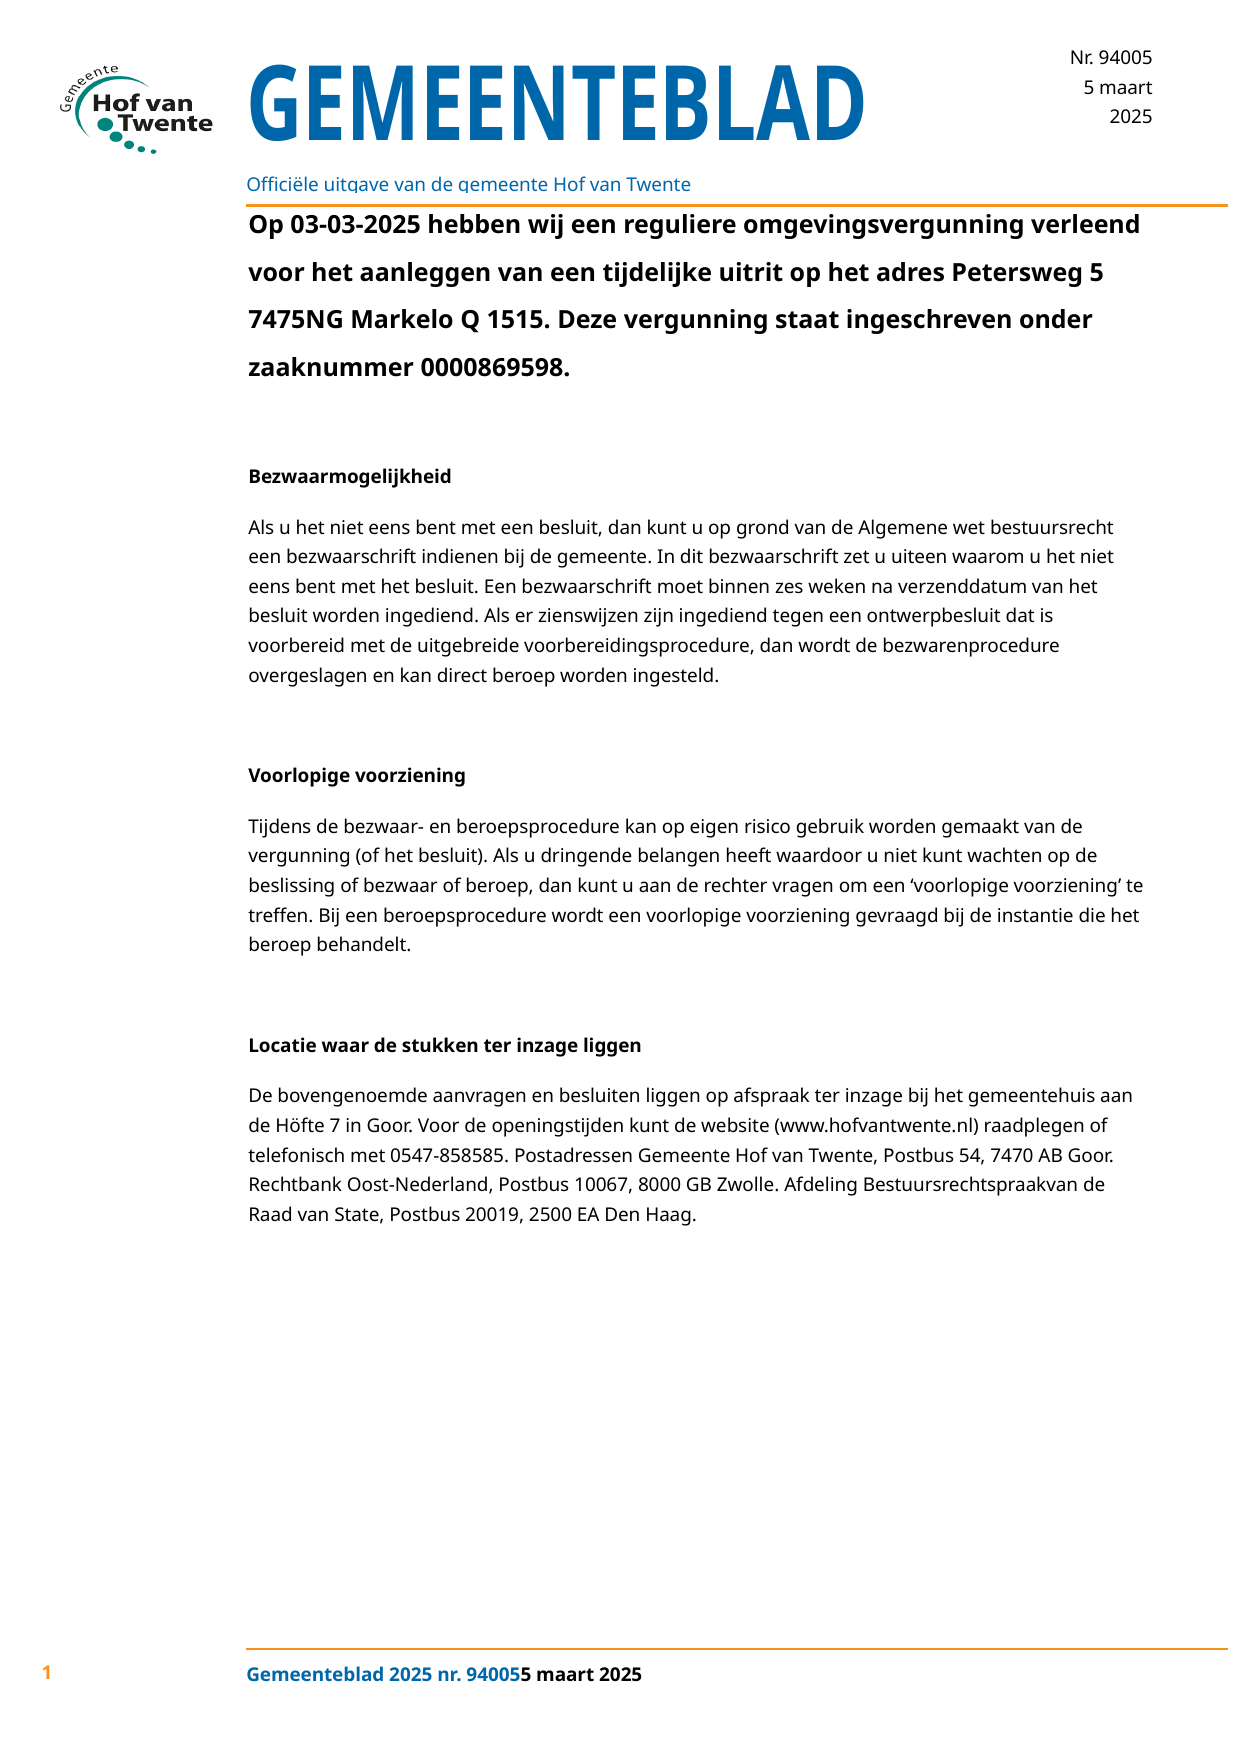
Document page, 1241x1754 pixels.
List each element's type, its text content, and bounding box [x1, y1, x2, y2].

text Op 03-03-2025 hebben wij een reguliere omgevingsvergunning verleend voor het aanleggen van een tijdelijke uitrit op het adres Petersweg 5 7475NG Markelo Q 1515. Deze vergunning staat ingeschreven onder zaaknummer 0000869598. [248, 207, 1152, 384]
text Als u het niet eens bent met een besluit, dan kunt u op grond van de Algemene wet bestuursrecht een bezwaarschrift indienen bij de gemeente. In dit bezwaarschrift zet u uiteen waarom u het niet eens bent met het besluit. Een bezwaarschrift moet binnen zes weken na verzenddatum van het besluit worden ingediend. Als er zienswijzen zijn ingediend tegen een ontwerpbesluit dat is voorbereid met de uitgebreide voorbereidingsprocedure, dan wordt de bezwarenprocedure overgeslagen en kan direct beroep worden ingesteld. [248, 514, 1152, 688]
text Locatie waar de stukken ter inzage liggen [248, 1032, 1152, 1058]
text De bovengenoemde aanvragen en besluiten liggen op afspraak ter inzage bij het gemeentehuis aan de Höfte 7 in Goor. Voor de openingstijden kunt de website (www.hofvantwente.nl) raadplegen of telefonisch met 0547-858585. Postadressen Gemeente Hof van Twente, Postbus 54, 7470 AB Goor. Rechtbank Oost-Nederland, Postbus 10067, 8000 GB Zwolle. Afdeling Bestuursrechtspraakvan de Raad van State, Postbus 20019, 2500 EA Den Haag. [248, 1083, 1152, 1227]
picture [41, 47, 231, 172]
text Tijdens de bezwaar- en beroepsprocedure kan op eigen risico gebruik worden gemaakt van de vergunning (of het besluit). Als u dringende belangen heeft waardoor u niet kunt wachten op de beslissing of bezwaar of beroep, dan kunt u aan de rechter vragen om een ‘voorlopige voorziening’ te treffen. Bij een beroepsprocedure wordt een voorlopige voorziening gevraagd bij de instantie die het beroep behandelt. [248, 813, 1152, 957]
text Voorlopige voorziening [248, 763, 1152, 788]
text Bezwaarmogelijkheid [248, 463, 1152, 489]
